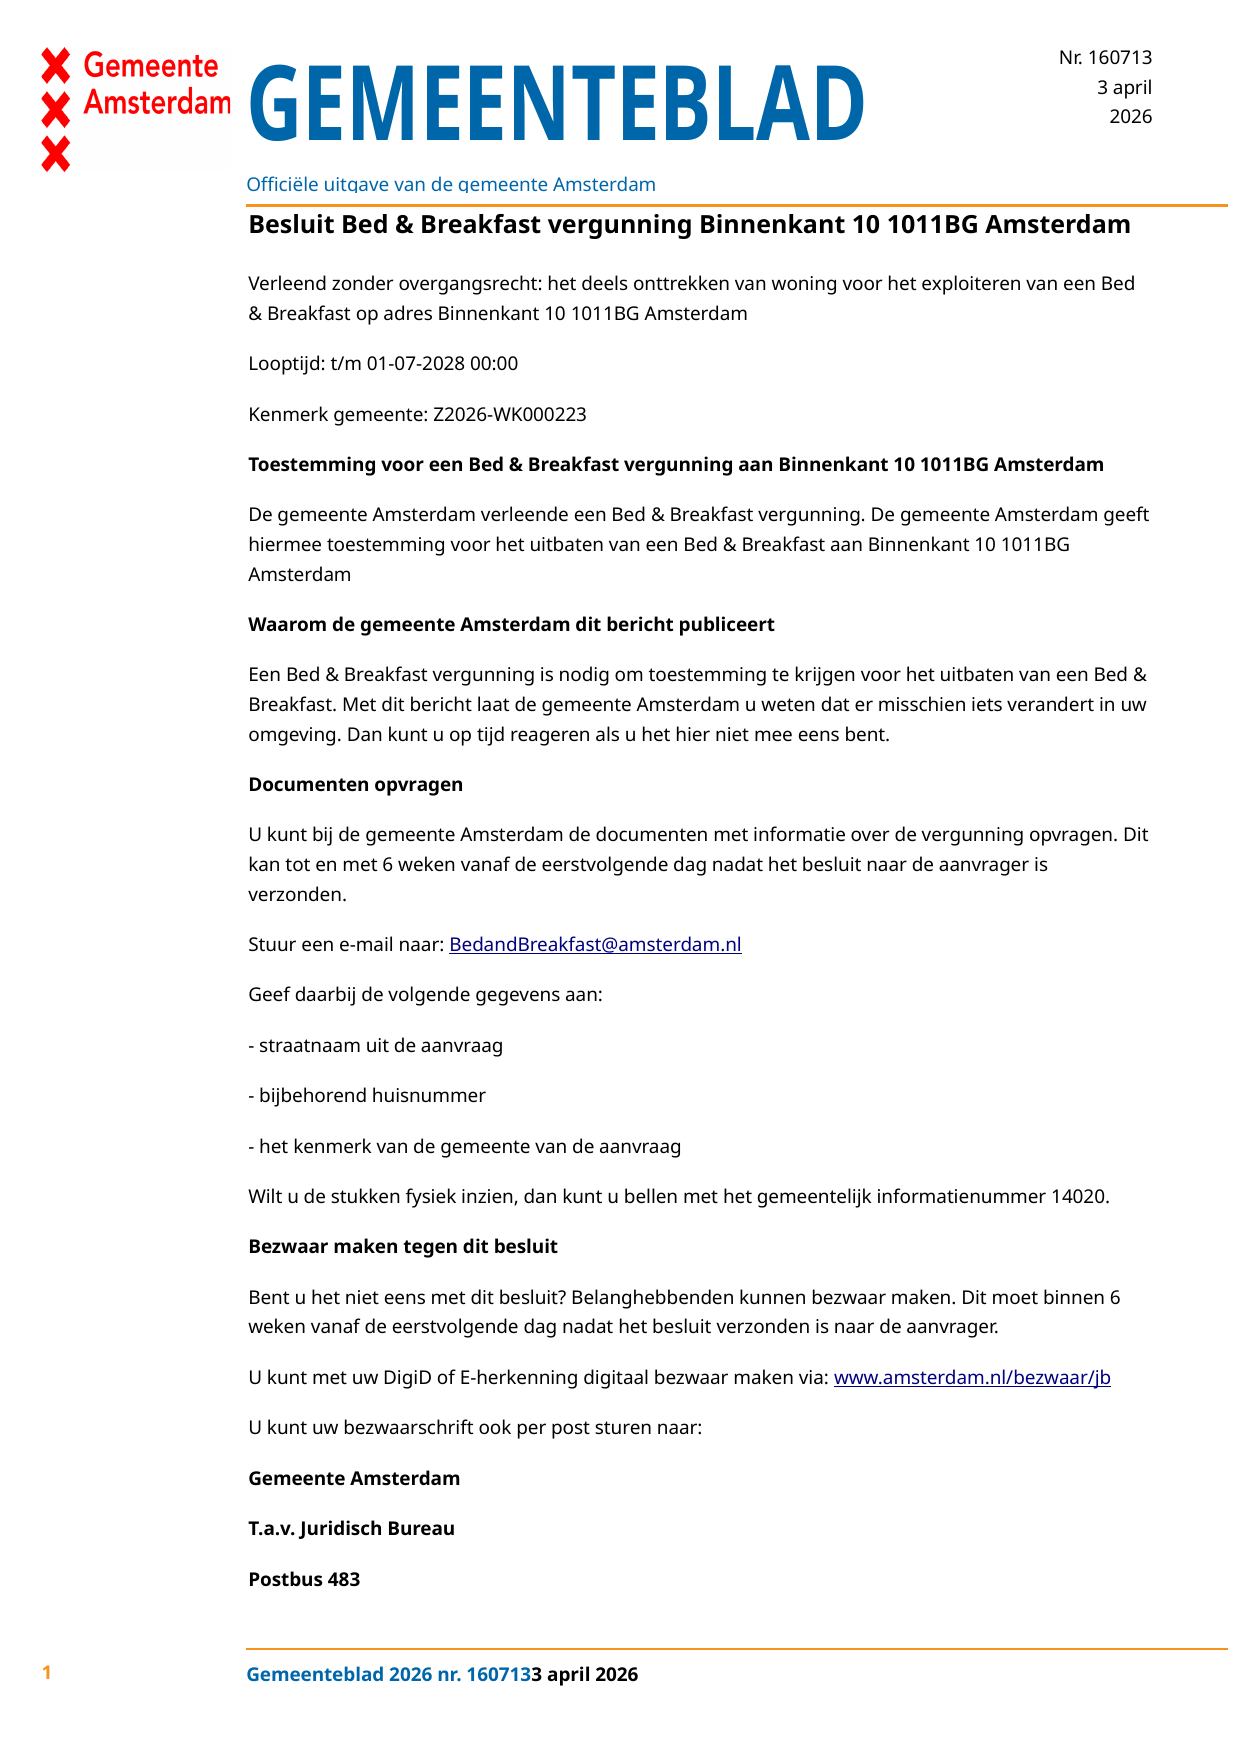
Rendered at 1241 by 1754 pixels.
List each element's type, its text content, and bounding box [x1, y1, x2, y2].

text - het kenmerk van de gemeente van de aanvraag [248, 1133, 1152, 1158]
text Verleend zonder overgangsrecht: het deels onttrekken van woning voor het exploiteren van een Bed & Breakfast op adres Binnenkant 10 1011BG Amsterdam [248, 270, 1152, 326]
text Wilt u de stukken fysiek inzien, dan kunt u bellen met het gemeentelijk informatienummer 14020. [248, 1183, 1152, 1209]
picture [41, 47, 231, 172]
text Bent u het niet eens met dit besluit? Belanghebbenden kunnen bezwaar maken. Dit moet binnen 6 weken vanaf de eerstvolgende dag nadat het besluit verzonden is naar de aanvrager. [248, 1284, 1152, 1339]
text U kunt met uw DigiD of E-herkenning digitaal bezwaar maken via: www.amsterdam.nl/bezwaar/jb [248, 1364, 1152, 1390]
text U kunt uw bezwaarschrift ook per post sturen naar: [248, 1414, 1152, 1440]
text Looptijd: t/m 01-07-2028 00:00 [248, 350, 1152, 376]
text Besluit Bed & Breakfast vergunning Binnenkant 10 1011BG Amsterdam [248, 207, 1152, 241]
text Postbus 483 [248, 1566, 1152, 1591]
text - straatnaam uit de aanvraag [248, 1032, 1152, 1058]
text Gemeente Amsterdam [248, 1465, 1152, 1491]
text Waarom de gemeente Amsterdam dit bericht publiceert [248, 611, 1152, 637]
text Stuur een e-mail naar: BedandBreakfast@amsterdam.nl [248, 931, 1152, 957]
text T.a.v. Juridisch Bureau [248, 1515, 1152, 1541]
text Kenmerk gemeente: Z2026-WK000223 [248, 401, 1152, 426]
text Geef daarbij de volgende gegevens aan: [248, 982, 1152, 1007]
text Een Bed & Breakfast vergunning is nodig om toestemming te krijgen voor het uitbaten van een Bed & Breakfast. Met dit bericht laat de gemeente Amsterdam u weten dat er misschien iets verandert in uw omgeving. Dan kunt u op tijd reageren als u het hier niet mee eens bent. [248, 662, 1152, 746]
text Toestemming voor een Bed & Breakfast vergunning aan Binnenkant 10 1011BG Amsterdam [248, 451, 1152, 477]
text De gemeente Amsterdam verleende een Bed & Breakfast vergunning. De gemeente Amsterdam geeft hiermee toestemming voor het uitbaten van een Bed & Breakfast aan Binnenkant 10 1011BG Amsterdam [248, 502, 1152, 586]
text Documenten opvragen [248, 771, 1152, 797]
text U kunt bij de gemeente Amsterdam de documenten met informatie over de vergunning opvragen. Dit kan tot en met 6 weken vanaf de eerstvolgende dag nadat het besluit naar de aanvrager is verzonden. [248, 822, 1152, 906]
text - bijbehorend huisnummer [248, 1082, 1152, 1108]
text Bezwaar maken tegen dit besluit [248, 1234, 1152, 1259]
